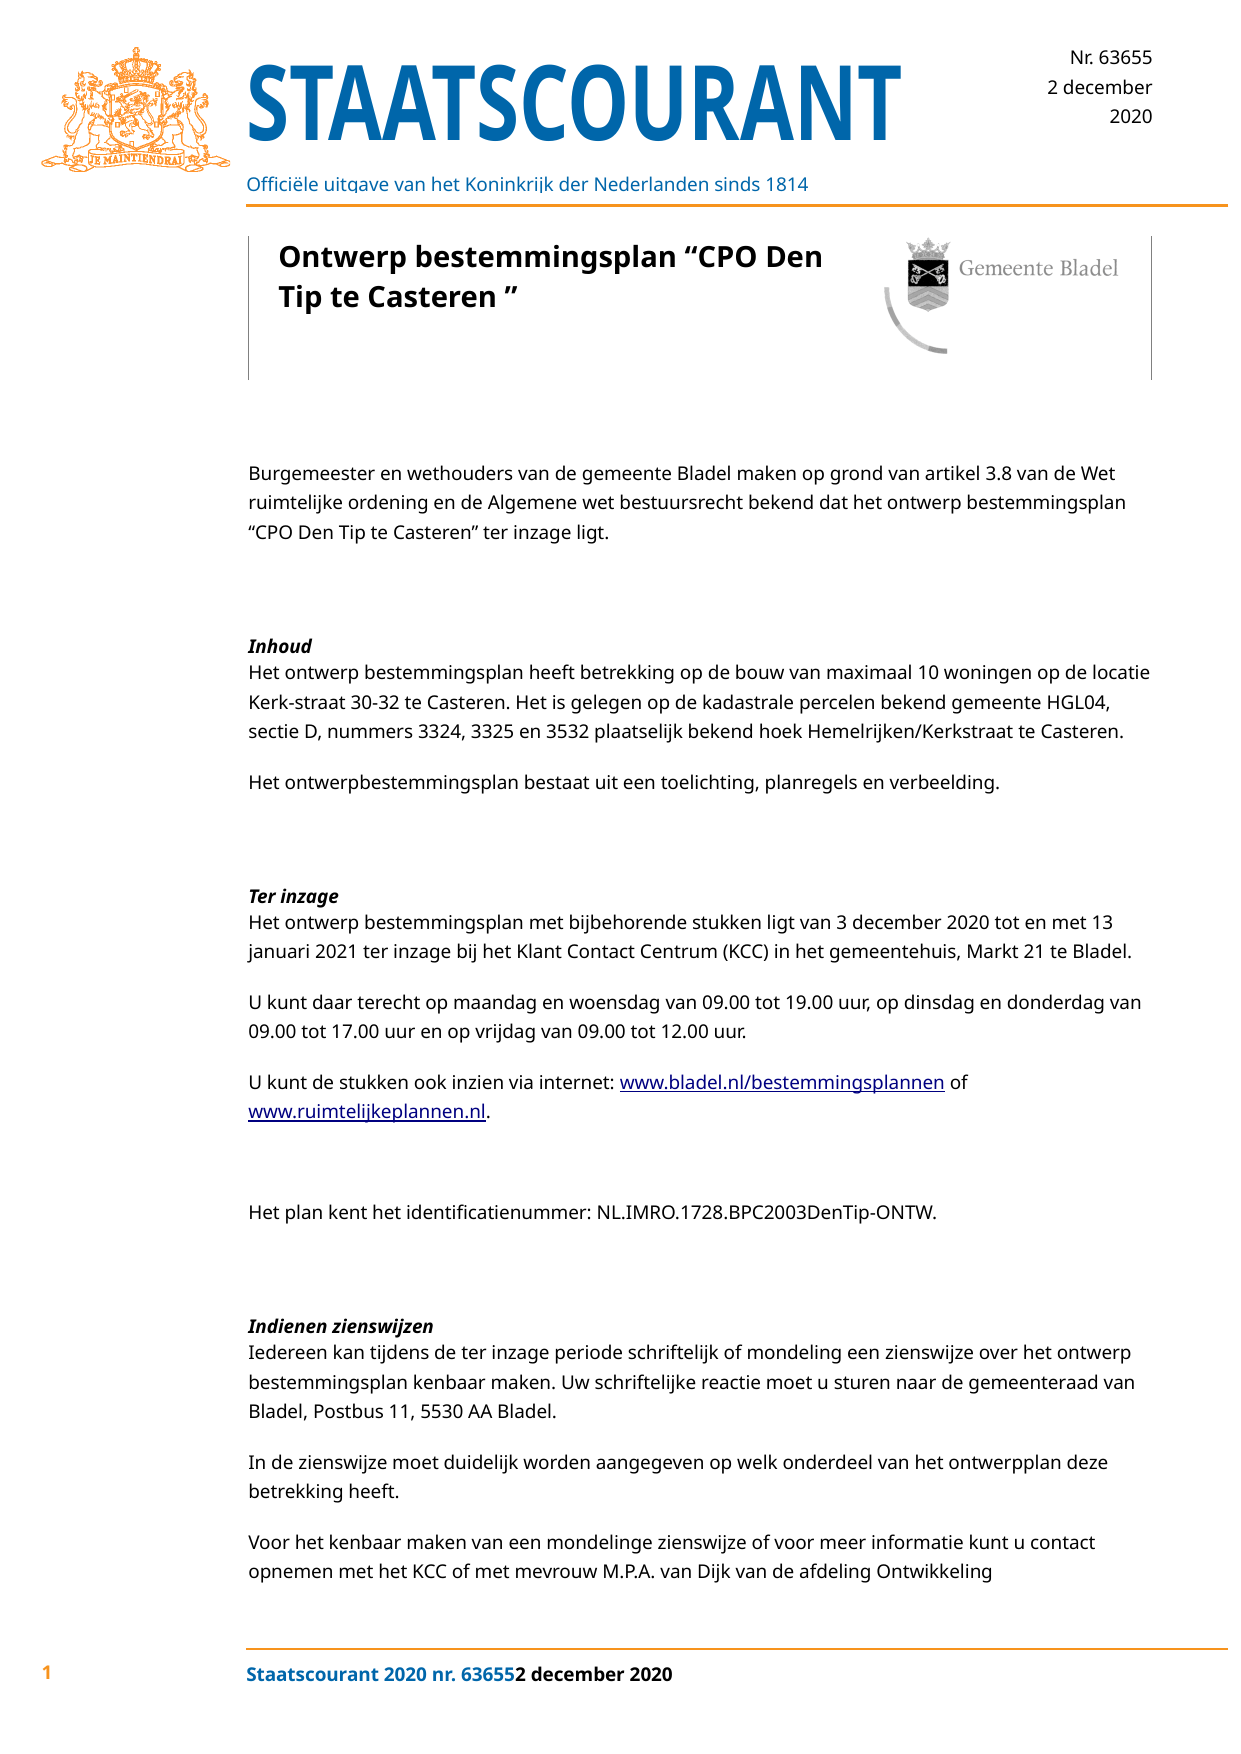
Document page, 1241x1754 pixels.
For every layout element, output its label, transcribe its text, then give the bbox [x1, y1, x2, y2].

text Het ontwerp bestemmingsplan heeft betrekking op de bouw van maximaal 10 woningen op de locatie Kerk-straat 30-32 te Casteren. Het is gelegen op de kadastrale percelen bekend gemeente HGL04, sectie D, nummers 3324, 3325 en 3532 plaatselijk bekend hoek Hemelrijken/Kerkstraat te Casteren. [248, 659, 1152, 744]
table_header [850, 236, 1151, 380]
text Het ontwerpbestemmingsplan bestaat uit een toelichting, planregels en verbeelding. [248, 769, 1152, 794]
text U kunt de stukken ook inzien via internet: www.bladel.nl/bestemmingsplannen of www.ruimtelijkeplannen.nl. [248, 1069, 1152, 1124]
text Inhoud [248, 633, 1152, 659]
text Ter inzage [248, 883, 1152, 909]
text In de zienswijze moet duidelijk worden aangegeven op welk onderdeel van het ontwerpplan deze betrekking heeft. [248, 1449, 1152, 1504]
text Voor het kenbaar maken van een mondelinge zienswijze of voor meer informatie kunt u contact opnemen met het KCC of met mevrouw M.P.A. van Dijk van de afdeling Ontwikkeling [248, 1529, 1152, 1584]
text Burgemeester en wethouders van de gemeente Bladel maken op grond van artikel 3.8 van de Wet ruimtelijke ordening en de Algemene wet bestuursrecht bekend dat het ontwerp bestemmingsplan “CPO Den Tip te Casteren” ter inzage ligt. [248, 460, 1152, 545]
text Indienen zienswijzen [248, 1314, 1152, 1339]
text Het plan kent het identificatienummer: NL.IMRO.1728.BPC2003DenTip-ONTW. [248, 1199, 1152, 1225]
picture [41, 47, 231, 172]
text Iedereen kan tijdens de ter inzage periode schriftelijk of mondeling een zienswijze over het ontwerp bestemmingsplan kenbaar maken. Uw schriftelijke reactie moet u sturen naar de gemeenteraad van Bladel, Postbus 11, 5530 AA Bladel. [248, 1339, 1152, 1424]
text U kunt daar terecht op maandag en woensdag van 09.00 tot 19.00 uur, op dinsdag en donderdag van 09.00 tot 17.00 uur en op vrijdag van 09.00 tot 12.00 uur. [248, 989, 1152, 1044]
picture [882, 236, 1119, 355]
text Het ontwerp bestemmingsplan met bijbehorende stukken ligt van 3 december 2020 tot en met 13 januari 2021 ter inzage bij het Klant Contact Centrum (KCC) in het gemeentehuis, Markt 21 te Bladel. [248, 909, 1152, 964]
table_header Ontwerp bestemmingsplan “CPO Den Tip te Casteren ” [249, 236, 850, 380]
